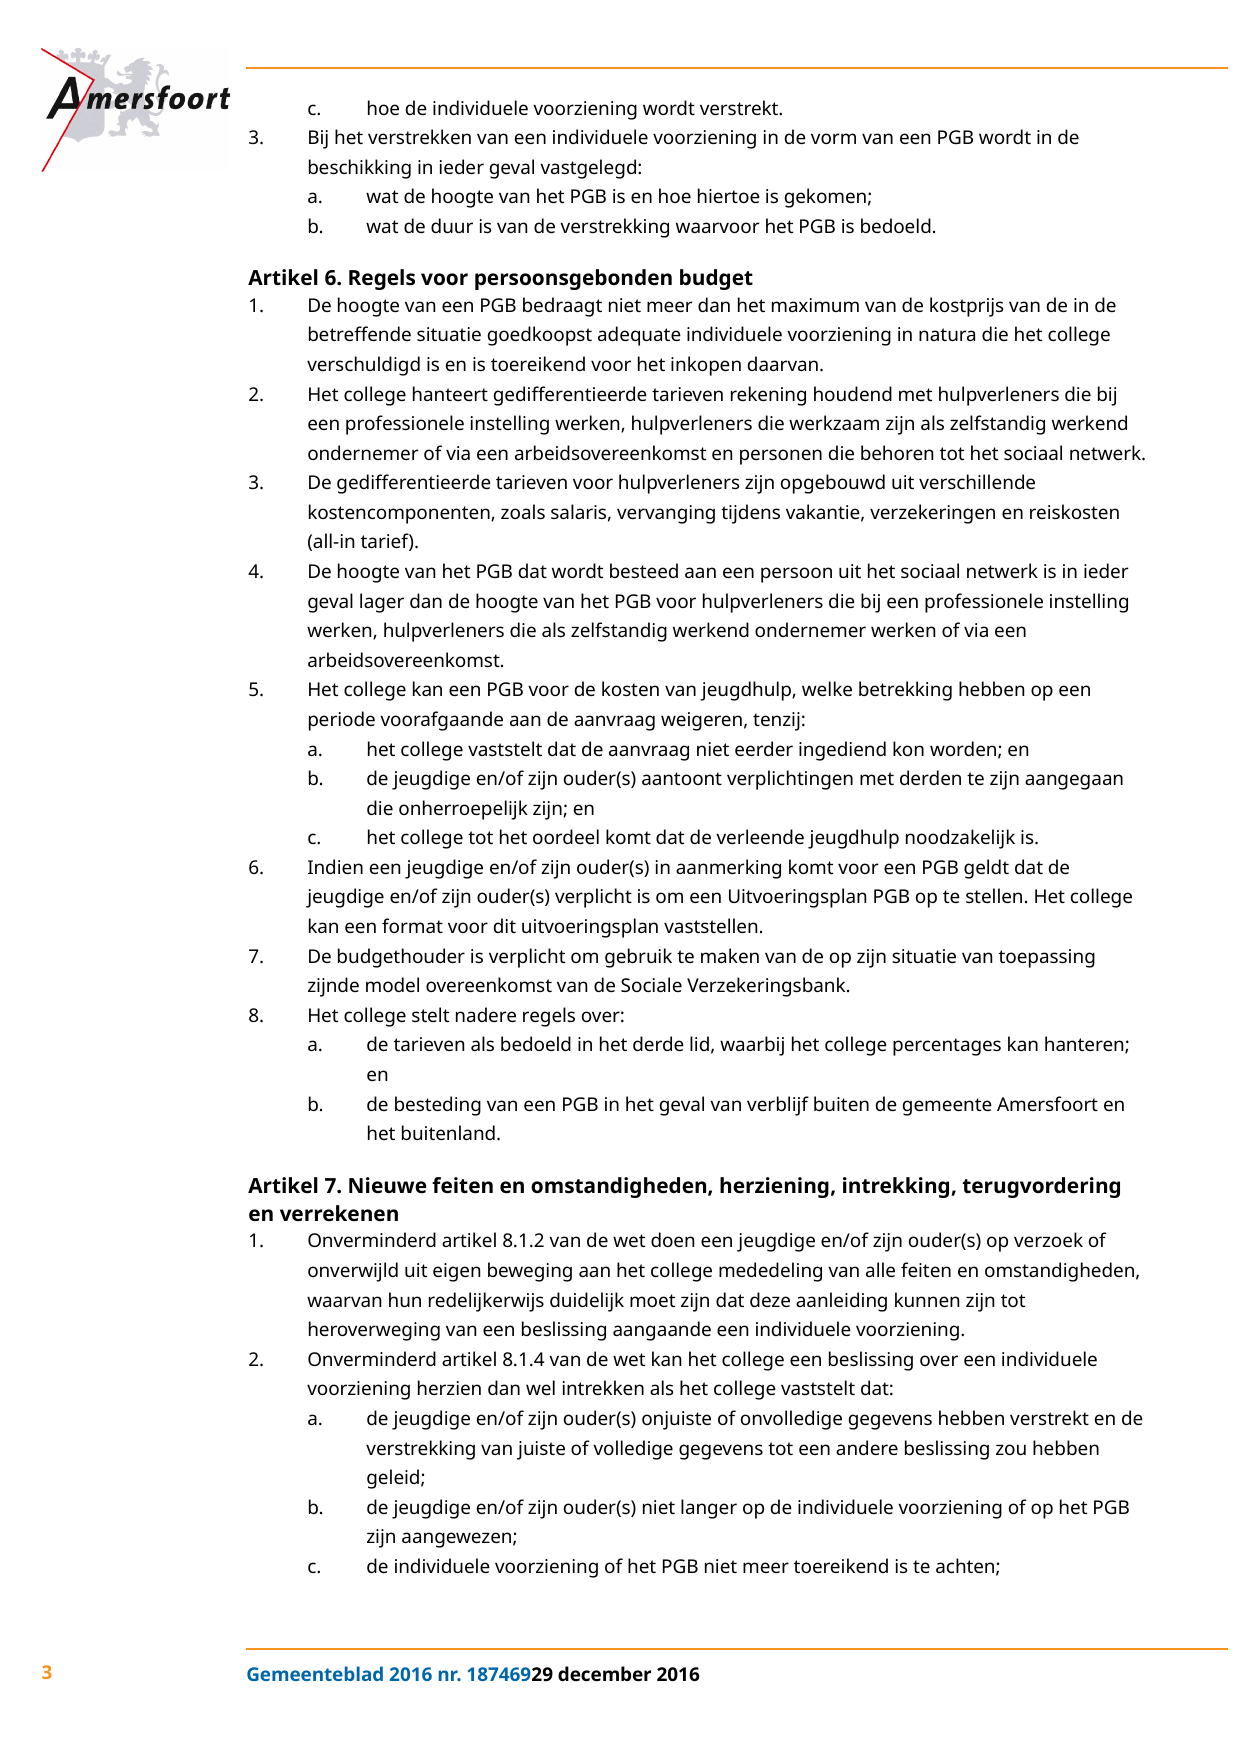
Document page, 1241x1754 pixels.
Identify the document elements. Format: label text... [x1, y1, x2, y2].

list de jeugdige en/of zijn ouder(s) onjuiste of onvolledige gegevens hebben verstrekt en de verstrekking van juiste of volledige gegevens tot een andere beslissing zou hebben geleid; [307, 1405, 1152, 1490]
list het college tot het oordeel komt dat de verleende jeugdhulp noodzakelijk is. [307, 824, 1152, 850]
list Onverminderd artikel 8.1.2 van de wet doen een jeugdige en/of zijn ouder(s) op verzoek of onverwijld uit eigen beweging aan het college mededeling van alle feiten en omstandigheden, waarvan hun redelijkerwijs duidelijk moet zijn dat deze aanleiding kunnen zijn tot heroverweging van een beslissing aangaande een individuele voorziening. [248, 1228, 1152, 1342]
list het college vaststelt dat de aanvraag niet eerder ingediend kon worden; en [307, 736, 1152, 761]
list De hoogte van een PGB bedraagt niet meer dan het maximum van de kostprijs van de in de betreffende situatie goedkoopst adequate individuele voorziening in natura die het college verschuldigd is en is toereikend voor het inkopen daarvan. [248, 292, 1152, 377]
list De hoogte van het PGB dat wordt besteed aan een persoon uit het sociaal netwerk is in ieder geval lager dan de hoogte van het PGB voor hulpverleners die bij een professionele instelling werken, hulpverleners die als zelfstandig werkend ondernemer werken of via een arbeidsovereenkomst. [248, 558, 1152, 673]
list wat de duur is van de verstrekking waarvoor het PGB is bedoeld. [307, 213, 1152, 239]
list Het college kan een PGB voor de kosten van jeugdhulp, welke betrekking hebben op een periode voorafgaande aan de aanvraag weigeren, tenzij: [248, 677, 1152, 732]
list De budgethouder is verplicht om gebruik te maken van de op zijn situatie van toepassing zijnde model overeenkomst van de Sociale Verzekeringsbank. [248, 943, 1152, 998]
list Bij het verstrekken van een individuele voorziening in de vorm van een PGB wordt in de beschikking in ieder geval vastgelegd: [248, 124, 1152, 180]
list de jeugdige en/of zijn ouder(s) niet langer op de individuele voorziening of op het PGB zijn aangewezen; [307, 1494, 1152, 1549]
list Het college stelt nadere regels over: [248, 1002, 1152, 1028]
list Het college hanteert gedifferentieerde tarieven rekening houdend met hulpverleners die bij een professionele instelling werken, hulpverleners die werkzaam zijn als zelfstandig werkend ondernemer of via een arbeidsovereenkomst en personen die behoren tot het sociaal netwerk. [248, 381, 1152, 466]
picture [41, 47, 231, 172]
list de jeugdige en/of zijn ouder(s) aantoont verplichtingen met derden te zijn aangegaan die onherroepelijk zijn; en [307, 765, 1152, 821]
list hoe de individuele voorziening wordt verstrekt. [307, 95, 1152, 121]
list de besteding van een PGB in het geval van verblijf buiten de gemeente Amersfoort en het buitenland. [307, 1091, 1152, 1146]
text Artikel 7. Nieuwe feiten en omstandigheden, herziening, intrekking, terugvordering en verrekenen [248, 1171, 1152, 1228]
text Artikel 6. Regels voor persoonsgebonden budget [248, 263, 1152, 292]
list wat de hoogte van het PGB is en hoe hiertoe is gekomen; [307, 183, 1152, 209]
list Onverminderd artikel 8.1.4 van de wet kan het college een beslissing over een individuele voorziening herzien dan wel intrekken als het college vaststelt dat: [248, 1346, 1152, 1401]
list de individuele voorziening of het PGB niet meer toereikend is te achten; [307, 1553, 1152, 1579]
list Indien een jeugdige en/of zijn ouder(s) in aanmerking komt voor een PGB geldt dat de jeugdige en/of zijn ouder(s) verplicht is om een Uitvoeringsplan PGB op te stellen. Het college kan een format voor dit uitvoeringsplan vaststellen. [248, 854, 1152, 939]
list de tarieven als bedoeld in het derde lid, waarbij het college percentages kan hanteren; en [307, 1032, 1152, 1087]
list De gedifferentieerde tarieven voor hulpverleners zijn opgebouwd uit verschillende kostencomponenten, zoals salaris, vervanging tijdens vakantie, verzekeringen en reiskosten (all-in tarief). [248, 469, 1152, 554]
